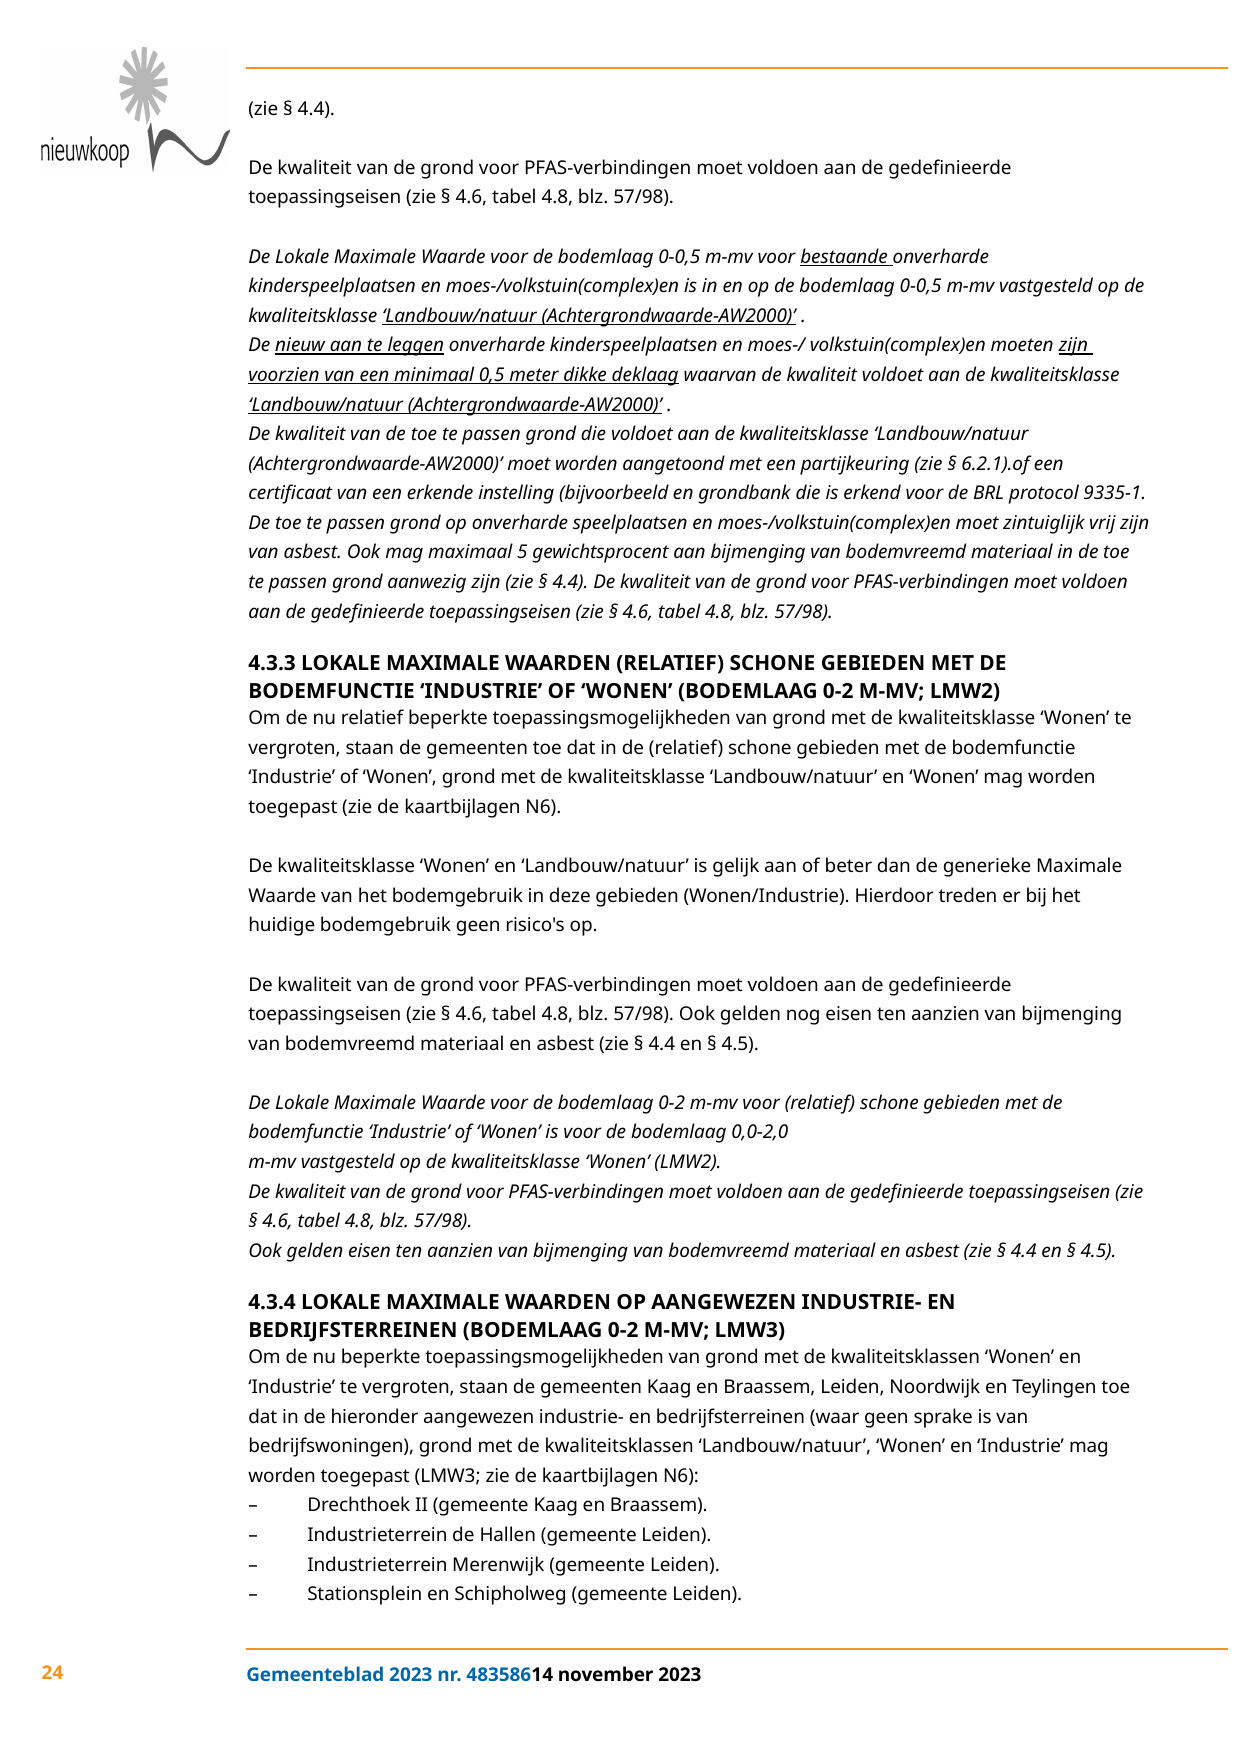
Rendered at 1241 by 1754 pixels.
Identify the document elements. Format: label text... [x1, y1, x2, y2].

text 4.3.4 LOKALE MAXIMALE WAARDEN OP AANGEWEZEN INDUSTRIE- EN BEDRIJFSTERREINEN (BODEMLAAG 0-2 M-MV; LMW3) [248, 1287, 1152, 1344]
list Industrieterrein de Hallen (gemeente Leiden). [248, 1521, 1152, 1547]
text Om de nu relatief beperkte toepassingsmogelijkheden van grond met de kwaliteitsklasse ‘Wonen’ te vergroten, staan de gemeenten toe dat in de (relatief) schone gebieden met de bodemfunctie ‘Industrie’ of ‘Wonen’, grond met de kwaliteitsklasse ‘Landbouw/natuur’ en ‘Wonen’ mag worden toegepast (zie de kaartbijlagen N6). [248, 704, 1152, 819]
table_header De Lokale Maximale Waarde voor de bodemlaag 0-2 m-mv voor (relatief) schone gebieden met de bodemfunctie ‘Industrie’ of ‘Wonen’ is voor de bodemlaag 0,0-2,0 m-mv vastgesteld op de kwaliteitsklasse ‘Wonen’ (LMW2). De kwaliteit van de grond voor PFAS-verbindingen moet voldoen aan de gedefinieerde toepassingseisen (zie § 4.6, tabel 4.8, blz. 57/98). Ook gelden eisen ten aanzien van bijmenging van bodemvreemd materiaal en asbest (zie § 4.4 en § 4.5). [248, 1089, 1152, 1263]
text (zie § 4.4). [248, 95, 1152, 121]
list Drechthoek II (gemeente Kaag en Braassem). [248, 1492, 1152, 1517]
text De kwaliteit van de grond voor PFAS-verbindingen moet voldoen aan de gedefinieerde toepassingseisen (zie § 4.6, tabel 4.8, blz. 57/98). [248, 154, 1152, 209]
text Om de nu beperkte toepassingsmogelijkheden van grond met de kwaliteitsklassen ‘Wonen’ en ‘Industrie’ te vergroten, staan de gemeenten Kaag en Braassem, Leiden, Noordwijk en Teylingen toe dat in de hieronder aangewezen industrie- en bedrijfsterreinen (waar geen sprake is van bedrijfswoningen), grond met de kwaliteitsklassen ‘Landbouw/natuur’, ‘Wonen’ en ‘Industrie’ mag worden toegepast (LMW3; zie de kaartbijlagen N6): [248, 1344, 1152, 1488]
text De kwaliteit van de grond voor PFAS-verbindingen moet voldoen aan de gedefinieerde toepassingseisen (zie § 4.6, tabel 4.8, blz. 57/98). Ook gelden nog eisen ten aanzien van bijmenging van bodemvreemd materiaal en asbest (zie § 4.4 en § 4.5). [248, 971, 1152, 1056]
text 4.3.3 LOKALE MAXIMALE WAARDEN (RELATIEF) SCHONE GEBIEDEN MET DE BODEMFUNCTIE ‘INDUSTRIE’ OF ‘WONEN’ (BODEMLAAG 0-2 M-MV; LMW2) [248, 648, 1152, 704]
list Industrieterrein Merenwijk (gemeente Leiden). [248, 1551, 1152, 1577]
table_header De Lokale Maximale Waarde voor de bodemlaag 0-0,5 m-mv voor bestaande onverharde kinderspeelplaatsen en moes-/volkstuin(complex)en is in en op de bodemlaag 0-0,5 m-mv vastgesteld op de kwaliteitsklasse ‘Landbouw/natuur (Achtergrondwaarde-AW2000)’ . De nieuw aan te leggen onverharde kinderspeelplaatsen en moes-/ volkstuin(complex)en moeten zijn voorzien van een minimaal 0,5 meter dikke deklaag waarvan de kwaliteit voldoet aan de kwaliteitsklasse ‘Landbouw/natuur (Achtergrondwaarde-AW2000)’ . De kwaliteit van de toe te passen grond die voldoet aan de kwaliteitsklasse ‘Landbouw/natuur (Achtergrondwaarde-AW2000)’ moet worden aangetoond met een partijkeuring (zie § 6.2.1).of een certificaat van een erkende instelling (bijvoorbeeld en grondbank die is erkend voor de BRL protocol 9335-1. De toe te passen grond op onverharde speelplaatsen en moes-/volkstuin(complex)en moet zintuiglijk vrij zijn van asbest. Ook mag maximaal 5 gewichtsprocent aan bijmenging van bodemvreemd materiaal in de toe te passen grond aanwezig zijn (zie § 4.4). De kwaliteit van de grond voor PFAS-verbindingen moet voldoen aan de gedefinieerde toepassingseisen (zie § 4.6, tabel 4.8, blz. 57/98). [248, 243, 1152, 623]
picture [41, 47, 231, 172]
list Stationsplein en Schipholweg (gemeente Leiden). [248, 1580, 1152, 1606]
text De kwaliteitsklasse ‘Wonen’ en ‘Landbouw/natuur’ is gelijk aan of beter dan de generieke Maximale Waarde van het bodemgebruik in deze gebieden (Wonen/Industrie). Hierdoor treden er bij het huidige bodemgebruik geen risico's op. [248, 852, 1152, 937]
